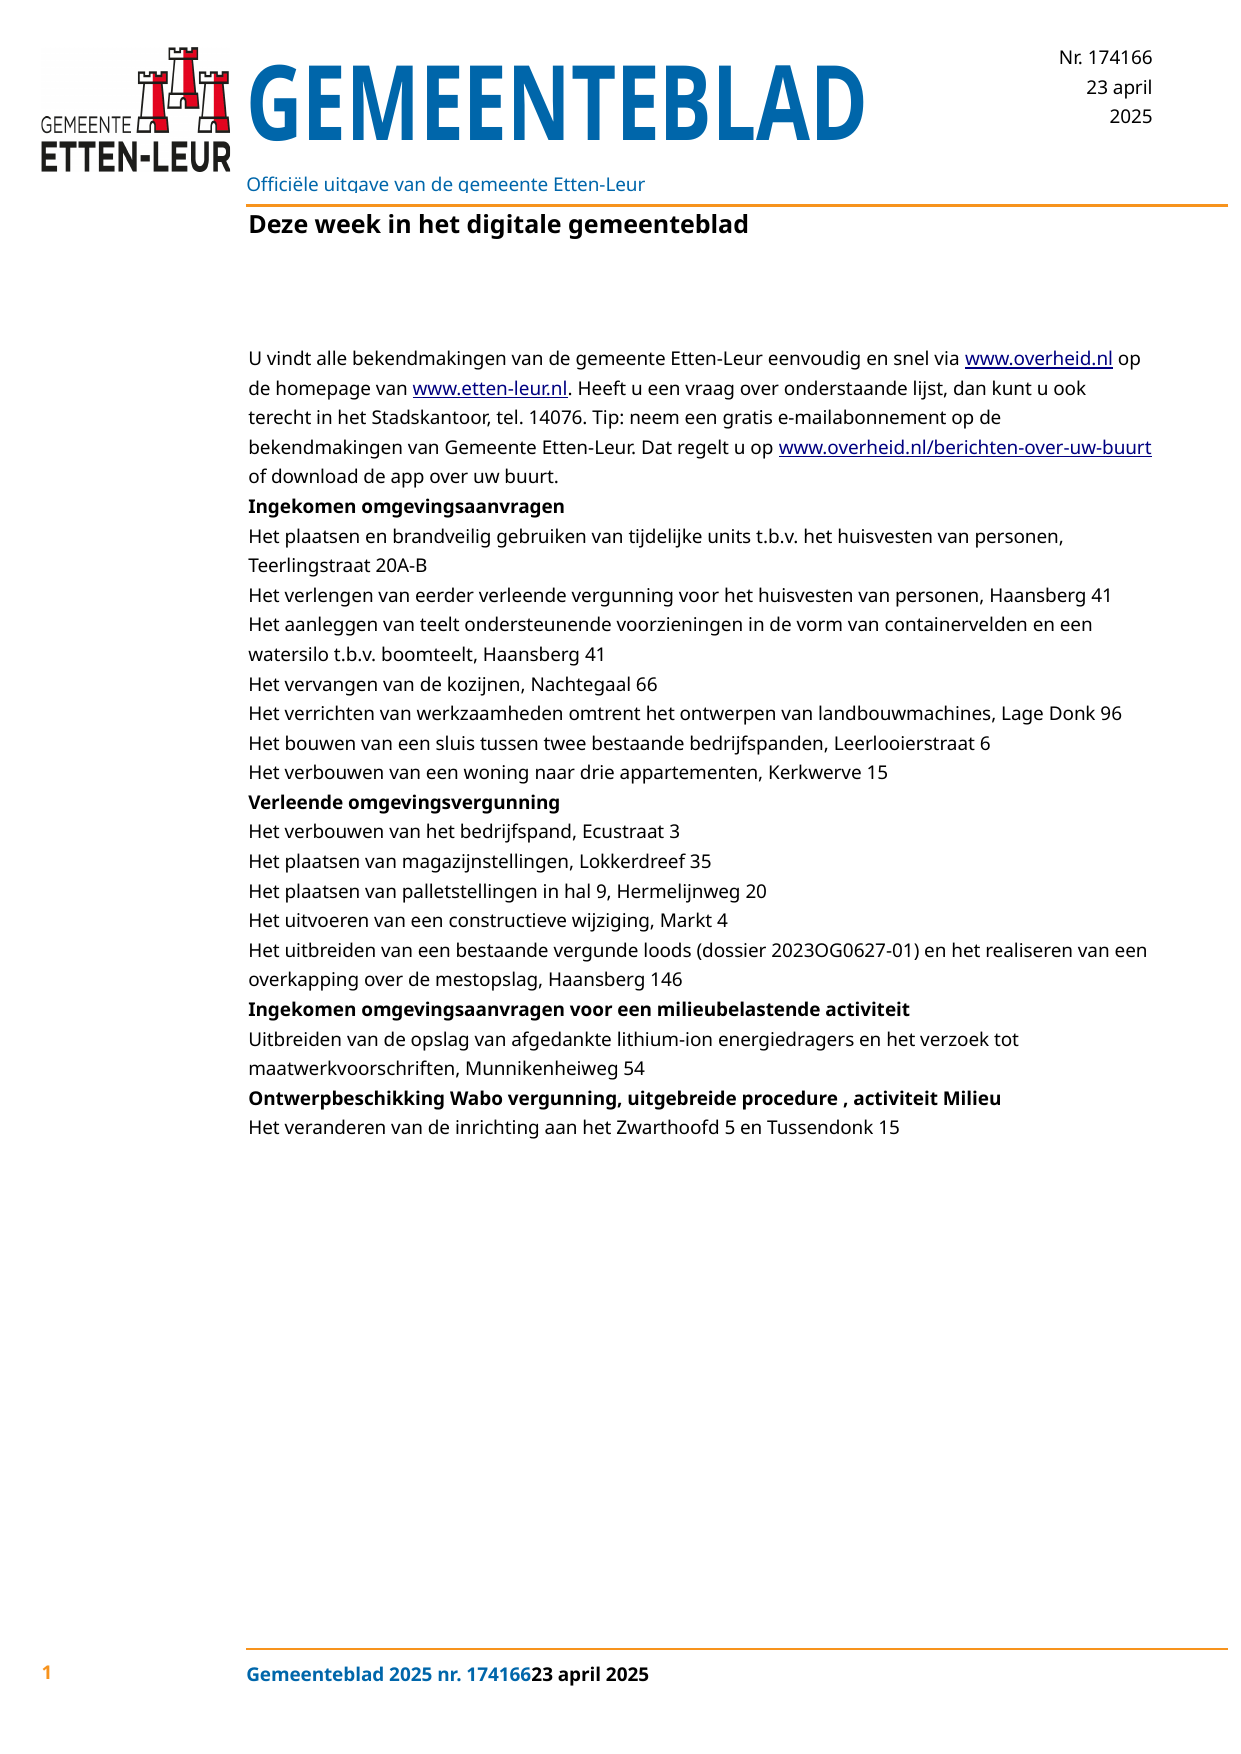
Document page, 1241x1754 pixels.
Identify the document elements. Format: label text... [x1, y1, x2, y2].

picture [41, 47, 231, 172]
text Het verlengen van eerder verleende vergunning voor het huisvesten van personen, Haansberg 41 [248, 582, 1152, 608]
text Ingekomen omgevingsaanvragen voor een milieubelastende activiteit [248, 996, 1152, 1022]
text Het uitbreiden van een bestaande vergunde loods (dossier 2023OG0627-01) en het realiseren van een overkapping over de mestopslag, Haansberg 146 [248, 937, 1152, 992]
text Het bouwen van een sluis tussen twee bestaande bedrijfspanden, Leerlooierstraat 6 [248, 730, 1152, 756]
text Het uitvoeren van een constructieve wijziging, Markt 4 [248, 907, 1152, 933]
text Het aanleggen van teelt ondersteunende voorzieningen in de vorm van containervelden en een watersilo t.b.v. boomteelt, Haansberg 41 [248, 612, 1152, 667]
text Het plaatsen van magazijnstellingen, Lokkerdreef 35 [248, 848, 1152, 874]
text Het plaatsen van palletstellingen in hal 9, Hermelijnweg 20 [248, 878, 1152, 903]
text Het verbouwen van een woning naar drie appartementen, Kerkwerve 15 [248, 759, 1152, 785]
text Het verrichten van werkzaamheden omtrent het ontwerpen van landbouwmachines, Lage Donk 96 [248, 700, 1152, 726]
text Uitbreiden van de opslag van afgedankte lithium-ion energiedragers en het verzoek tot maatwerkvoorschriften, Munnikenheiweg 54 [248, 1026, 1152, 1081]
text Het vervangen van de kozijnen, Nachtegaal 66 [248, 671, 1152, 696]
text Het plaatsen en brandveilig gebruiken van tijdelijke units t.b.v. het huisvesten van personen, Teerlingstraat 20A-B [248, 523, 1152, 578]
text Deze week in het digitale gemeenteblad [248, 207, 1152, 241]
text U vindt alle bekendmakingen van de gemeente Etten-Leur eenvoudig en snel via www.overheid.nl op de homepage van www.etten-leur.nl. Heeft u een vraag over onderstaande lijst, dan kunt u ook terecht in het Stadskantoor, tel. 14076. Tip: neem een gratis e-mailabonnement op de bekendmakingen van Gemeente Etten-Leur. Dat regelt u op www.overheid.nl/berichten-over-uw-buurt of download de app over uw buurt. [248, 345, 1152, 489]
text Het veranderen van de inrichting aan het Zwarthoofd 5 en Tussendonk 15 [248, 1114, 1152, 1140]
text Verleende omgevingsvergunning [248, 789, 1152, 815]
text Ingekomen omgevingsaanvragen [248, 493, 1152, 519]
text Ontwerpbeschikking Wabo vergunning, uitgebreide procedure , activiteit Milieu [248, 1085, 1152, 1111]
text Het verbouwen van het bedrijfspand, Ecustraat 3 [248, 819, 1152, 844]
